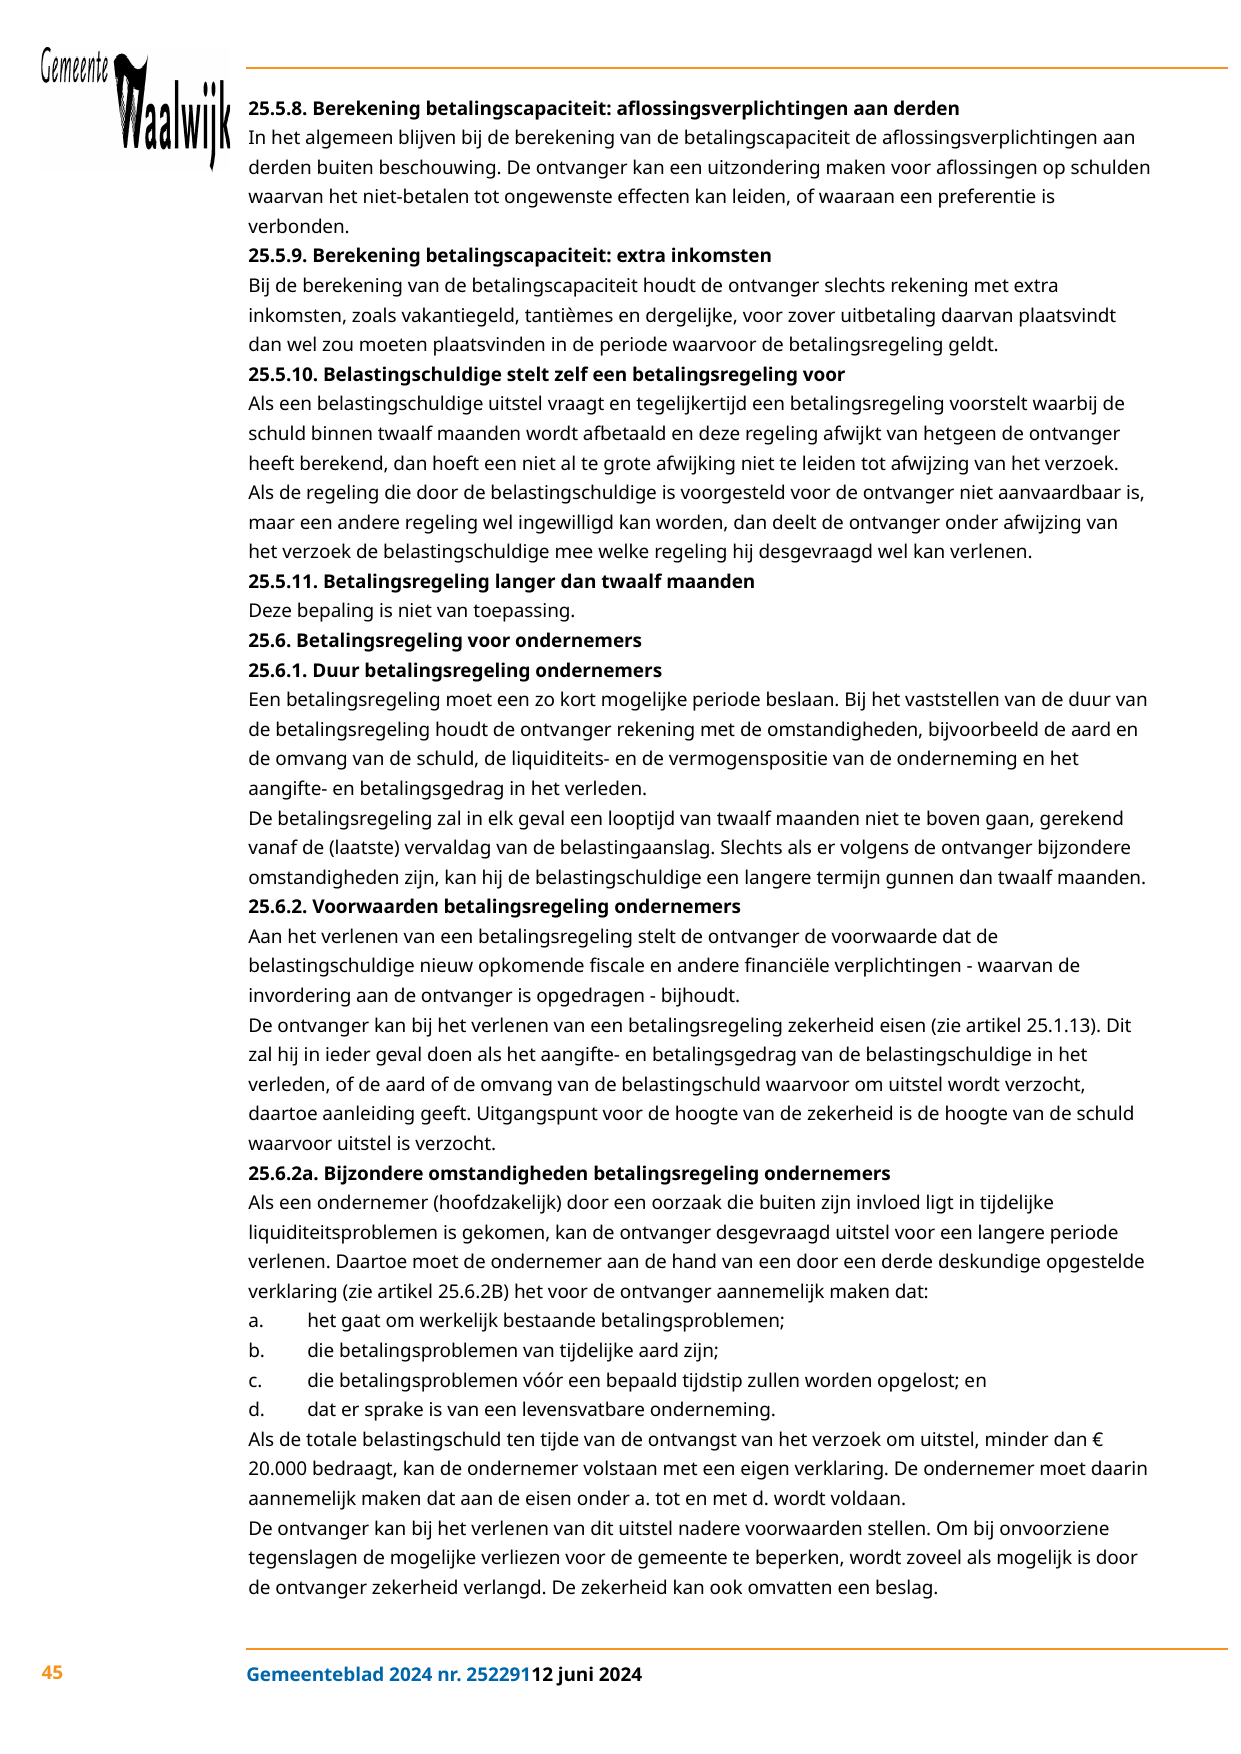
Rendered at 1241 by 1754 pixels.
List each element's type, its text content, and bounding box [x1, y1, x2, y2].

list het gaat om werkelijk bestaande betalingsproblemen; [248, 1308, 1152, 1333]
text 25.5.11. Betalingsregeling langer dan twaalf maanden [248, 568, 1152, 594]
list die betalingsproblemen van tijdelijke aard zijn; [248, 1337, 1152, 1363]
text 25.6.1. Duur betalingsregeling ondernemers [248, 657, 1152, 683]
text Bij de berekening van de betalingscapaciteit houdt de ontvanger slechts rekening met extra inkomsten, zoals vakantiegeld, tantièmes en dergelijke, voor zover uitbetaling daarvan plaatsvindt dan wel zou moeten plaatsvinden in de periode waarvoor de betalingsregeling geldt. [248, 272, 1152, 357]
text 25.5.8. Berekening betalingscapaciteit: aflossingsverplichtingen aan derden [248, 95, 1152, 121]
list dat er sprake is van een levensvatbare onderneming. [248, 1396, 1152, 1422]
text 25.6. Betalingsregeling voor ondernemers [248, 627, 1152, 653]
text 25.6.2a. Bijzondere omstandigheden betalingsregeling ondernemers [248, 1160, 1152, 1186]
text De ontvanger kan bij het verlenen van dit uitstel nadere voorwaarden stellen. Om bij onvoorziene tegenslagen de mogelijke verliezen voor de gemeente te beperken, wordt zoveel als mogelijk is door de ontvanger zekerheid verlangd. De zekerheid kan ook omvatten een beslag. [248, 1515, 1152, 1600]
text De betalingsregeling zal in elk geval een looptijd van twaalf maanden niet te boven gaan, gerekend vanaf de (laatste) vervaldag van de belastingaanslag. Slechts als er volgens de ontvanger bijzondere omstandigheden zijn, kan hij de belastingschuldige een langere termijn gunnen dan twaalf maanden. [248, 805, 1152, 890]
text Als de regeling die door de belastingschuldige is voorgesteld voor de ontvanger niet aanvaardbaar is, maar een andere regeling wel ingewilligd kan worden, dan deelt de ontvanger onder afwijzing van het verzoek de belastingschuldige mee welke regeling hij desgevraagd wel kan verlenen. [248, 479, 1152, 564]
text 25.5.10. Belastingschuldige stelt zelf een betalingsregeling voor [248, 361, 1152, 387]
picture [41, 47, 231, 172]
text 25.5.9. Berekening betalingscapaciteit: extra inkomsten [248, 243, 1152, 268]
text Een betalingsregeling moet een zo kort mogelijke periode beslaan. Bij het vaststellen van de duur van de betalingsregeling houdt de ontvanger rekening met de omstandigheden, bijvoorbeeld de aard en de omvang van de schuld, de liquiditeits- en de vermogenspositie van de onderneming en het aangifte- en betalingsgedrag in het verleden. [248, 686, 1152, 801]
text Als de totale belastingschuld ten tijde van de ontvangst van het verzoek om uitstel, minder dan € 20.000 bedraagt, kan de ondernemer volstaan met een eigen verklaring. De ondernemer moet daarin aannemelijk maken dat aan de eisen onder a. tot en met d. wordt voldaan. [248, 1426, 1152, 1511]
text Als een belastingschuldige uitstel vraagt en tegelijkertijd een betalingsregeling voorstelt waarbij de schuld binnen twaalf maanden wordt afbetaald en deze regeling afwijkt van hetgeen de ontvanger heeft berekend, dan hoeft een niet al te grote afwijking niet te leiden tot afwijzing van het verzoek. [248, 391, 1152, 476]
text Deze bepaling is niet van toepassing. [248, 598, 1152, 623]
list die betalingsproblemen vóór een bepaald tijdstip zullen worden opgelost; en [248, 1367, 1152, 1393]
text Als een ondernemer (hoofdzakelijk) door een oorzaak die buiten zijn invloed ligt in tijdelijke liquiditeitsproblemen is gekomen, kan de ontvanger desgevraagd uitstel voor een langere periode verlenen. Daartoe moet de ondernemer aan de hand van een door een derde deskundige opgestelde verklaring (zie artikel 25.6.2B) het voor de ontvanger aannemelijk maken dat: [248, 1189, 1152, 1304]
text In het algemeen blijven bij de berekening van de betalingscapaciteit de aflossingsverplichtingen aan derden buiten beschouwing. De ontvanger kan een uitzondering maken voor aflossingen op schulden waarvan het niet-betalen tot ongewenste effecten kan leiden, of waaraan een preferentie is verbonden. [248, 124, 1152, 239]
text 25.6.2. Voorwaarden betalingsregeling ondernemers [248, 893, 1152, 919]
text Aan het verlenen van een betalingsregeling stelt de ontvanger de voorwaarde dat de belastingschuldige nieuw opkomende fiscale en andere financiële verplichtingen - waarvan de invordering aan de ontvanger is opgedragen - bijhoudt. [248, 923, 1152, 1008]
text De ontvanger kan bij het verlenen van een betalingsregeling zekerheid eisen (zie artikel 25.1.13). Dit zal hij in ieder geval doen als het aangifte- en betalingsgedrag van de belastingschuldige in het verleden, of de aard of de omvang van de belastingschuld waarvoor om uitstel wordt verzocht, daartoe aanleiding geeft. Uitgangspunt voor de hoogte van de zekerheid is de hoogte van de schuld waarvoor uitstel is verzocht. [248, 1012, 1152, 1156]
